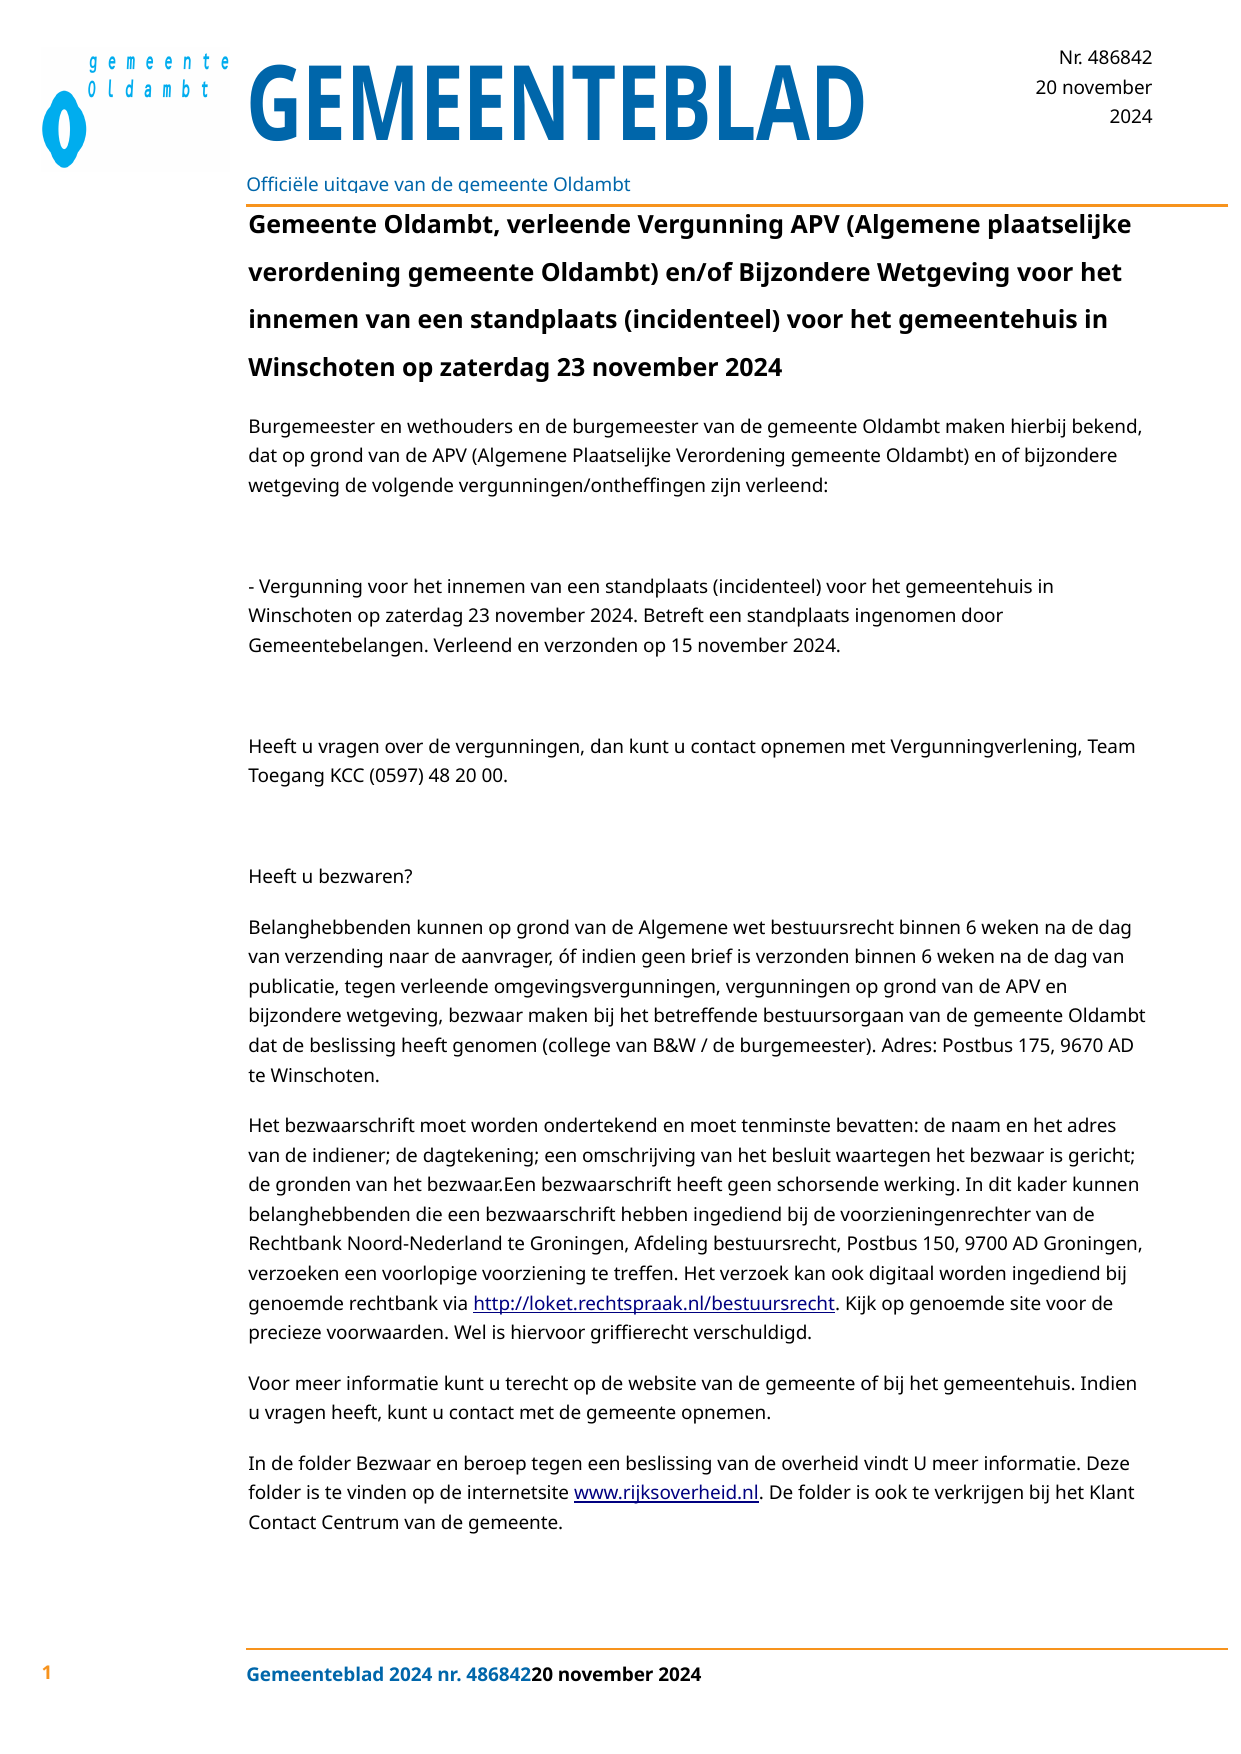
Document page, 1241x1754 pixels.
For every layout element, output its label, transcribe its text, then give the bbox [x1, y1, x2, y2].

text Gemeente Oldambt, verleende Vergunning APV (Algemene plaatselijke verordening gemeente Oldambt) en/of Bijzondere Wetgeving voor het innemen van een standplaats (incidenteel) voor het gemeentehuis in Winschoten op zaterdag 23 november 2024 [248, 207, 1152, 384]
picture [41, 47, 231, 172]
text Heeft u bezwaren? [248, 863, 1152, 889]
text In de folder Bezwaar en beroep tegen een beslissing van de overheid vindt U meer informatie. Deze folder is te vinden op de internetsite www.rijksoverheid.nl. De folder is ook te verkrijgen bij het Klant Contact Centrum van de gemeente. [248, 1450, 1152, 1535]
text Voor meer informatie kunt u terecht op de website van de gemeente of bij het gemeentehuis. Indien u vragen heeft, kunt u contact met de gemeente opnemen. [248, 1370, 1152, 1425]
text Belanghebbenden kunnen op grond van de Algemene wet bestuursrecht binnen 6 weken na de dag van verzending naar de aanvrager, óf indien geen brief is verzonden binnen 6 weken na de dag van publicatie, tegen verleende omgevingsvergunningen, vergunningen op grond van de APV en bijzondere wetgeving, bezwaar maken bij het betreffende bestuursorgaan van de gemeente Oldambt dat de beslissing heeft genomen (college van B&W / de burgemeester). Adres: Postbus 175, 9670 AD te Winschoten. [248, 914, 1152, 1088]
text - Vergunning voor het innemen van een standplaats (incidenteel) voor het gemeentehuis in Winschoten op zaterdag 23 november 2024. Betreft een standplaats ingenomen door Gemeentebelangen. Verleend en verzonden op 15 november 2024. [248, 573, 1152, 658]
text Het bezwaarschrift moet worden ondertekend en moet tenminste bevatten: de naam en het adres van de indiener; de dagtekening; een omschrijving van het besluit waartegen het bezwaar is gericht; de gronden van het bezwaar.Een bezwaarschrift heeft geen schorsende werking. In dit kader kunnen belanghebbenden die een bezwaarschrift hebben ingediend bij de voorzieningenrechter van de Rechtbank Noord-Nederland te Groningen, Afdeling bestuursrecht, Postbus 150, 9700 AD Groningen, verzoeken een voorlopige voorziening te treffen. Het verzoek kan ook digitaal worden ingediend bij genoemde rechtbank via http://loket.rechtspraak.nl/bestuursrecht. Kijk op genoemde site voor de precieze voorwaarden. Wel is hiervoor griffierecht verschuldigd. [248, 1112, 1152, 1345]
text Heeft u vragen over de vergunningen, dan kunt u contact opnemen met Vergunningverlening, Team Toegang KCC (0597) 48 20 00. [248, 733, 1152, 788]
text Burgemeester en wethouders en de burgemeester van de gemeente Oldambt maken hierbij bekend, dat op grond van de APV (Algemene Plaatselijke Verordening gemeente Oldambt) en of bijzondere wetgeving de volgende vergunningen/ontheffingen zijn verleend: [248, 413, 1152, 498]
